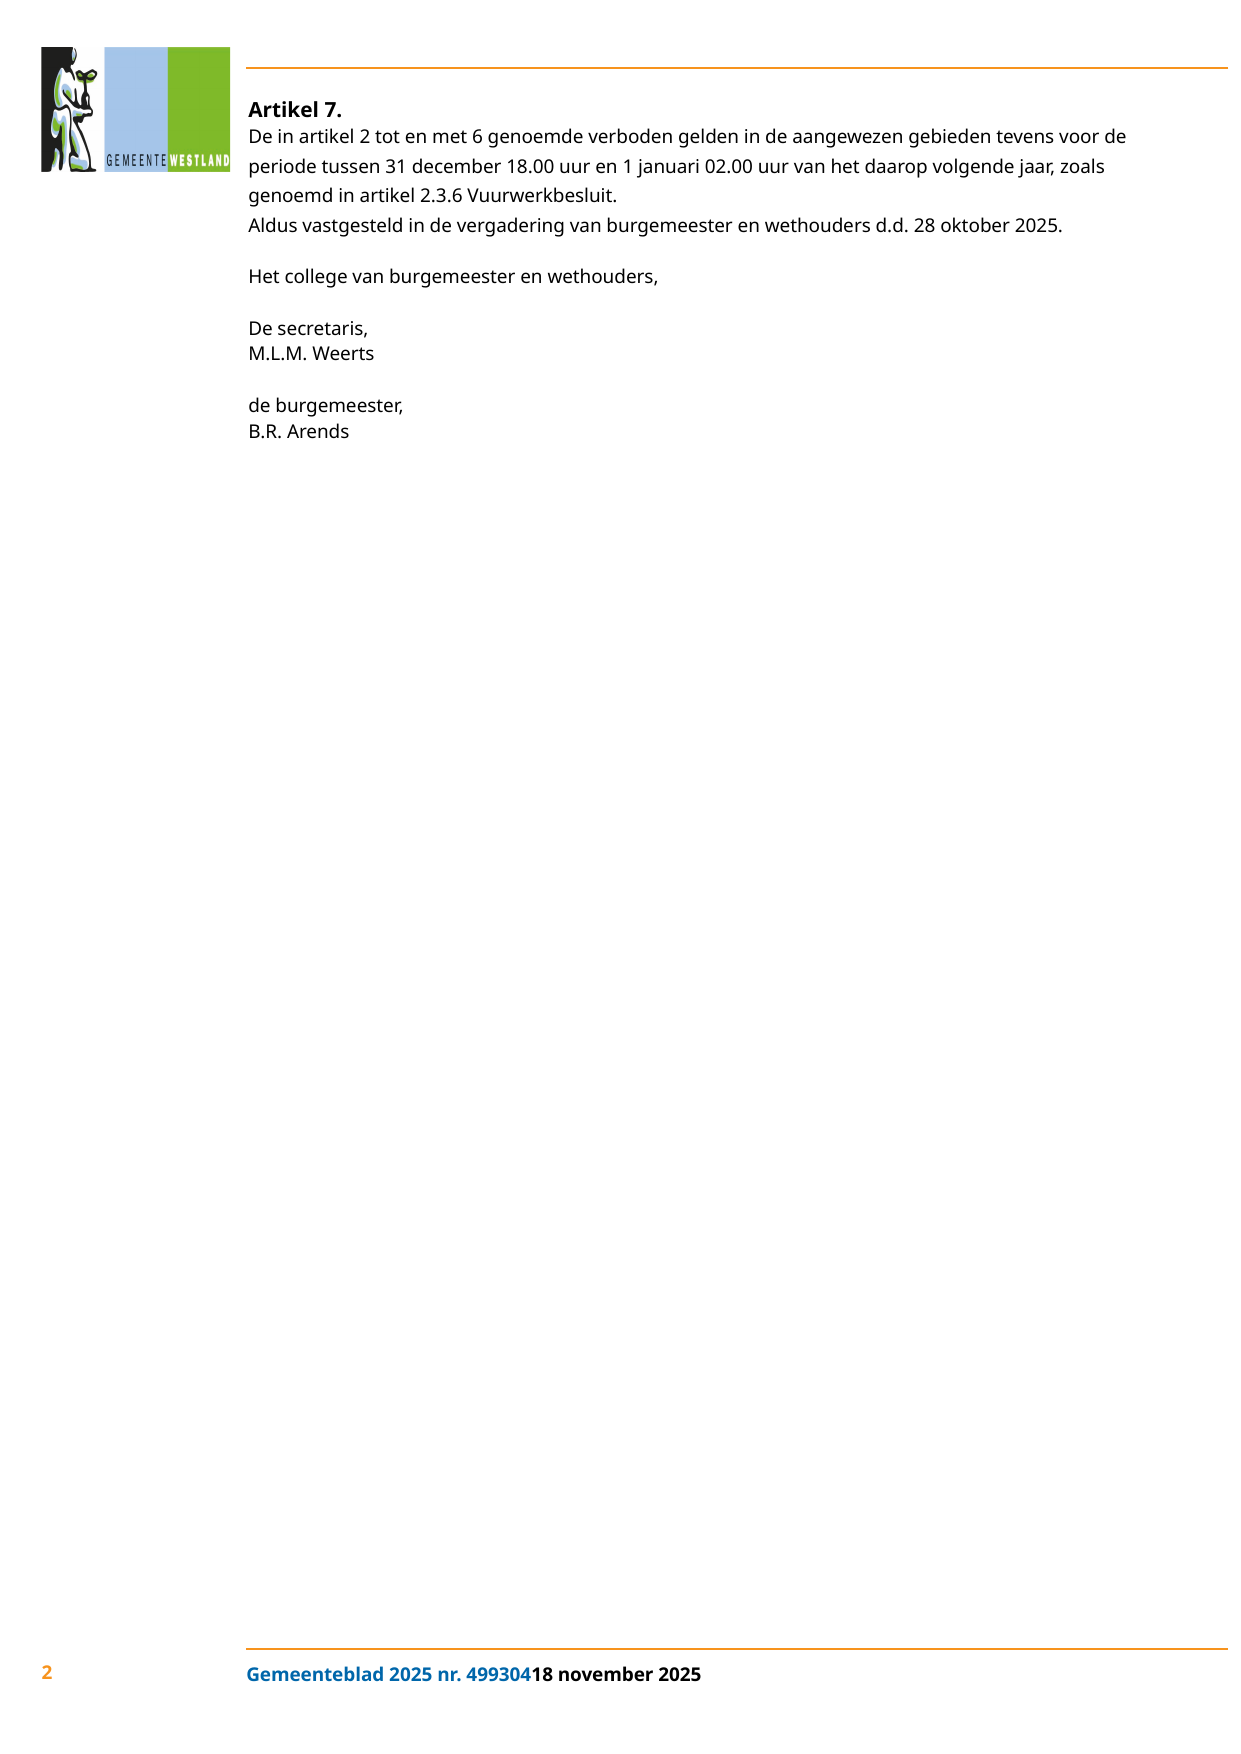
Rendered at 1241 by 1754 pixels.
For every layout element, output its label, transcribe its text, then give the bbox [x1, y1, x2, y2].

text De secretaris, [248, 315, 1152, 341]
text De in artikel 2 tot en met 6 genoemde verboden gelden in de aangewezen gebieden tevens voor de periode tussen 31 december 18.00 uur en 1 januari 02.00 uur van het daarop volgende jaar, zoals genoemd in artikel 2.3.6 Vuurwerkbesluit. [248, 123, 1152, 208]
text Het college van burgemeester en wethouders, [248, 263, 1152, 289]
text B.R. Arends [248, 418, 1152, 443]
picture [41, 47, 231, 172]
text Aldus vastgesteld in de vergadering van burgemeester en wethouders d.d. 28 oktober 2025. [248, 212, 1152, 238]
text M.L.M. Weerts [248, 341, 1152, 366]
text de burgemeester, [248, 392, 1152, 418]
text Artikel 7. [248, 95, 1152, 123]
